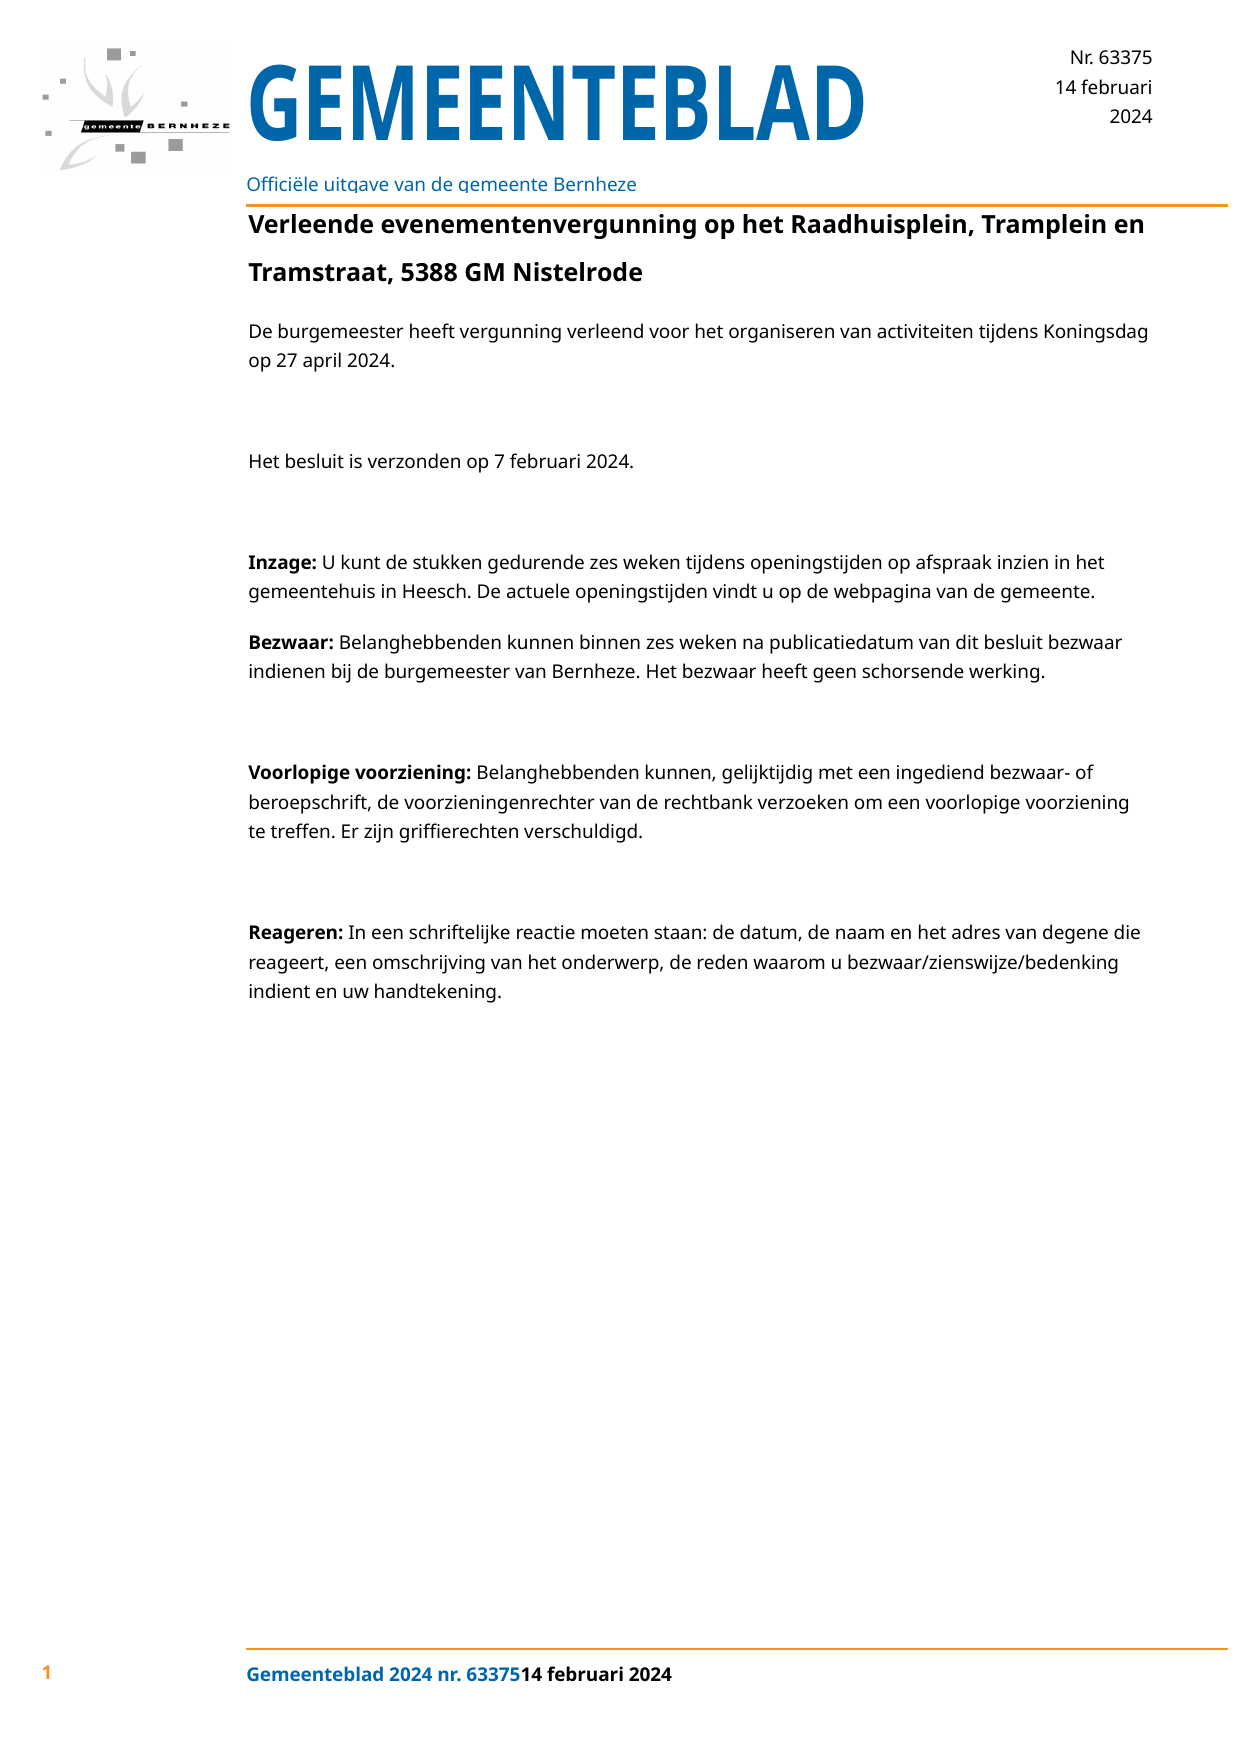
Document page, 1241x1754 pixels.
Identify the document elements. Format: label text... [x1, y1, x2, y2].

text Het besluit is verzonden op 7 februari 2024. [248, 448, 1152, 474]
text Voorlopige voorziening: Belanghebbenden kunnen, gelijktijdig met een ingediend bezwaar- of beroepschrift, de voorzieningenrechter van de rechtbank verzoeken om een voorlopige voorziening te treffen. Er zijn griffierechten verschuldigd. [248, 759, 1152, 844]
text Inzage: U kunt de stukken gedurende zes weken tijdens openingstijden op afspraak inzien in het gemeentehuis in Heesch. De actuele openingstijden vindt u op de webpagina van de gemeente. [248, 549, 1152, 604]
text Verleende evenementenvergunning op het Raadhuisplein, Tramplein en Tramstraat, 5388 GM Nistelrode [248, 207, 1152, 288]
text De burgemeester heeft vergunning verleend voor het organiseren van activiteiten tijdens Koningsdag op 27 april 2024. [248, 318, 1152, 373]
picture [41, 47, 231, 172]
text Bezwaar: Belanghebbenden kunnen binnen zes weken na publicatiedatum van dit besluit bezwaar indienen bij de burgemeester van Bernheze. Het bezwaar heeft geen schorsende werking. [248, 629, 1152, 684]
text Reageren: In een schriftelijke reactie moeten staan: de datum, de naam en het adres van degene die reageert, een omschrijving van het onderwerp, de reden waarom u bezwaar/zienswijze/bedenking indient en uw handtekening. [248, 919, 1152, 1004]
